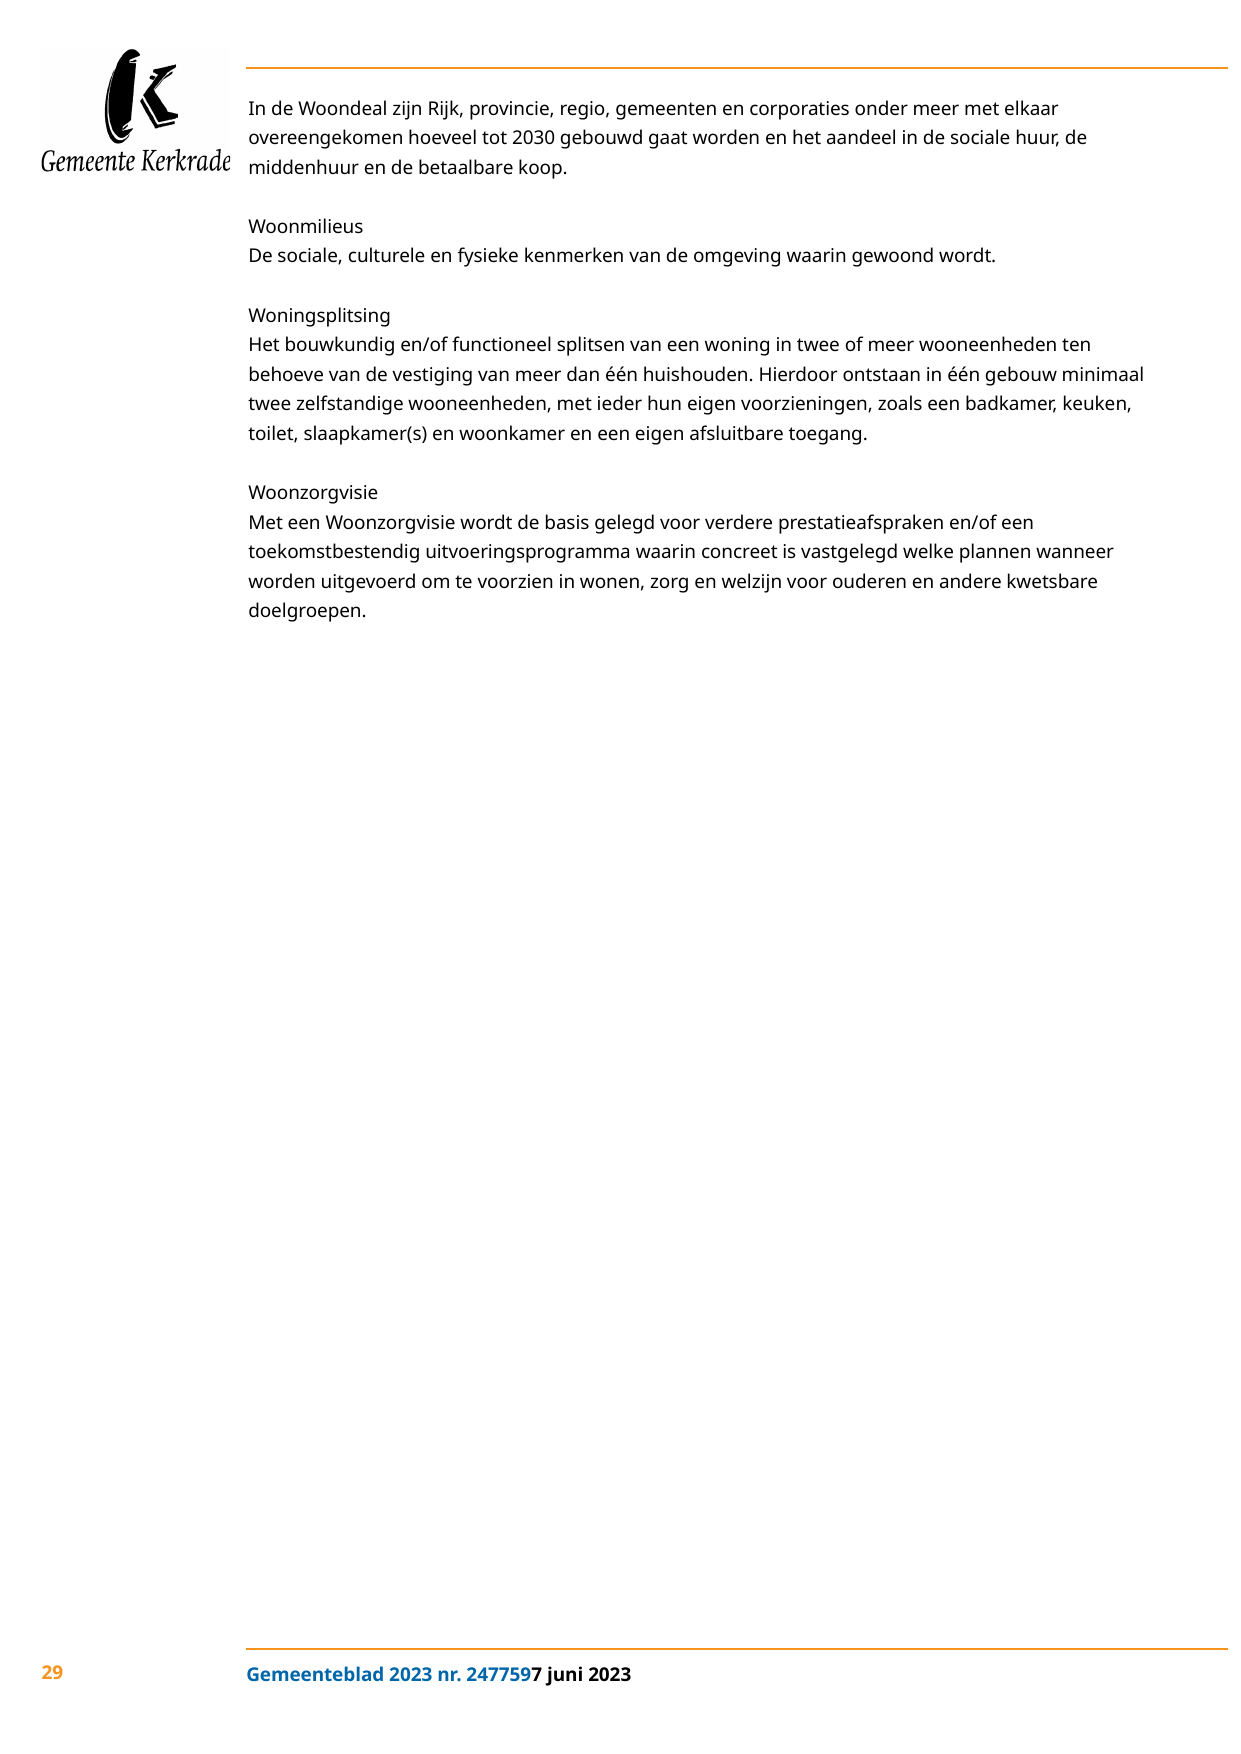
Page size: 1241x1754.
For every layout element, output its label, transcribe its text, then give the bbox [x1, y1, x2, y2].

text Woonzorgvisie [248, 479, 1152, 505]
text In de Woondeal zijn Rijk, provincie, regio, gemeenten en corporaties onder meer met elkaar overeengekomen hoeveel tot 2030 gebouwd gaat worden en het aandeel in de sociale huur, de middenhuur en de betaalbare koop. [248, 95, 1152, 180]
text Woningsplitsing [248, 302, 1152, 328]
text Het bouwkundig en/of functioneel splitsen van een woning in twee of meer wooneenheden ten behoeve van de vestiging van meer dan één huishouden. Hierdoor ontstaan in één gebouw minimaal twee zelfstandige wooneenheden, met ieder hun eigen voorzieningen, zoals een badkamer, keuken, toilet, slaapkamer(s) en woonkamer en een eigen afsluitbare toegang. [248, 331, 1152, 446]
text De sociale, culturele en fysieke kenmerken van de omgeving waarin gewoond wordt. [248, 243, 1152, 268]
picture [41, 47, 231, 172]
text Woonmilieus [248, 213, 1152, 239]
text Met een Woonzorgvisie wordt de basis gelegd voor verdere prestatieafspraken en/of een toekomstbestendig uitvoeringsprogramma waarin concreet is vastgelegd welke plannen wanneer worden uitgevoerd om te voorzien in wonen, zorg en welzijn voor ouderen en andere kwetsbare doelgroepen. [248, 509, 1152, 623]
